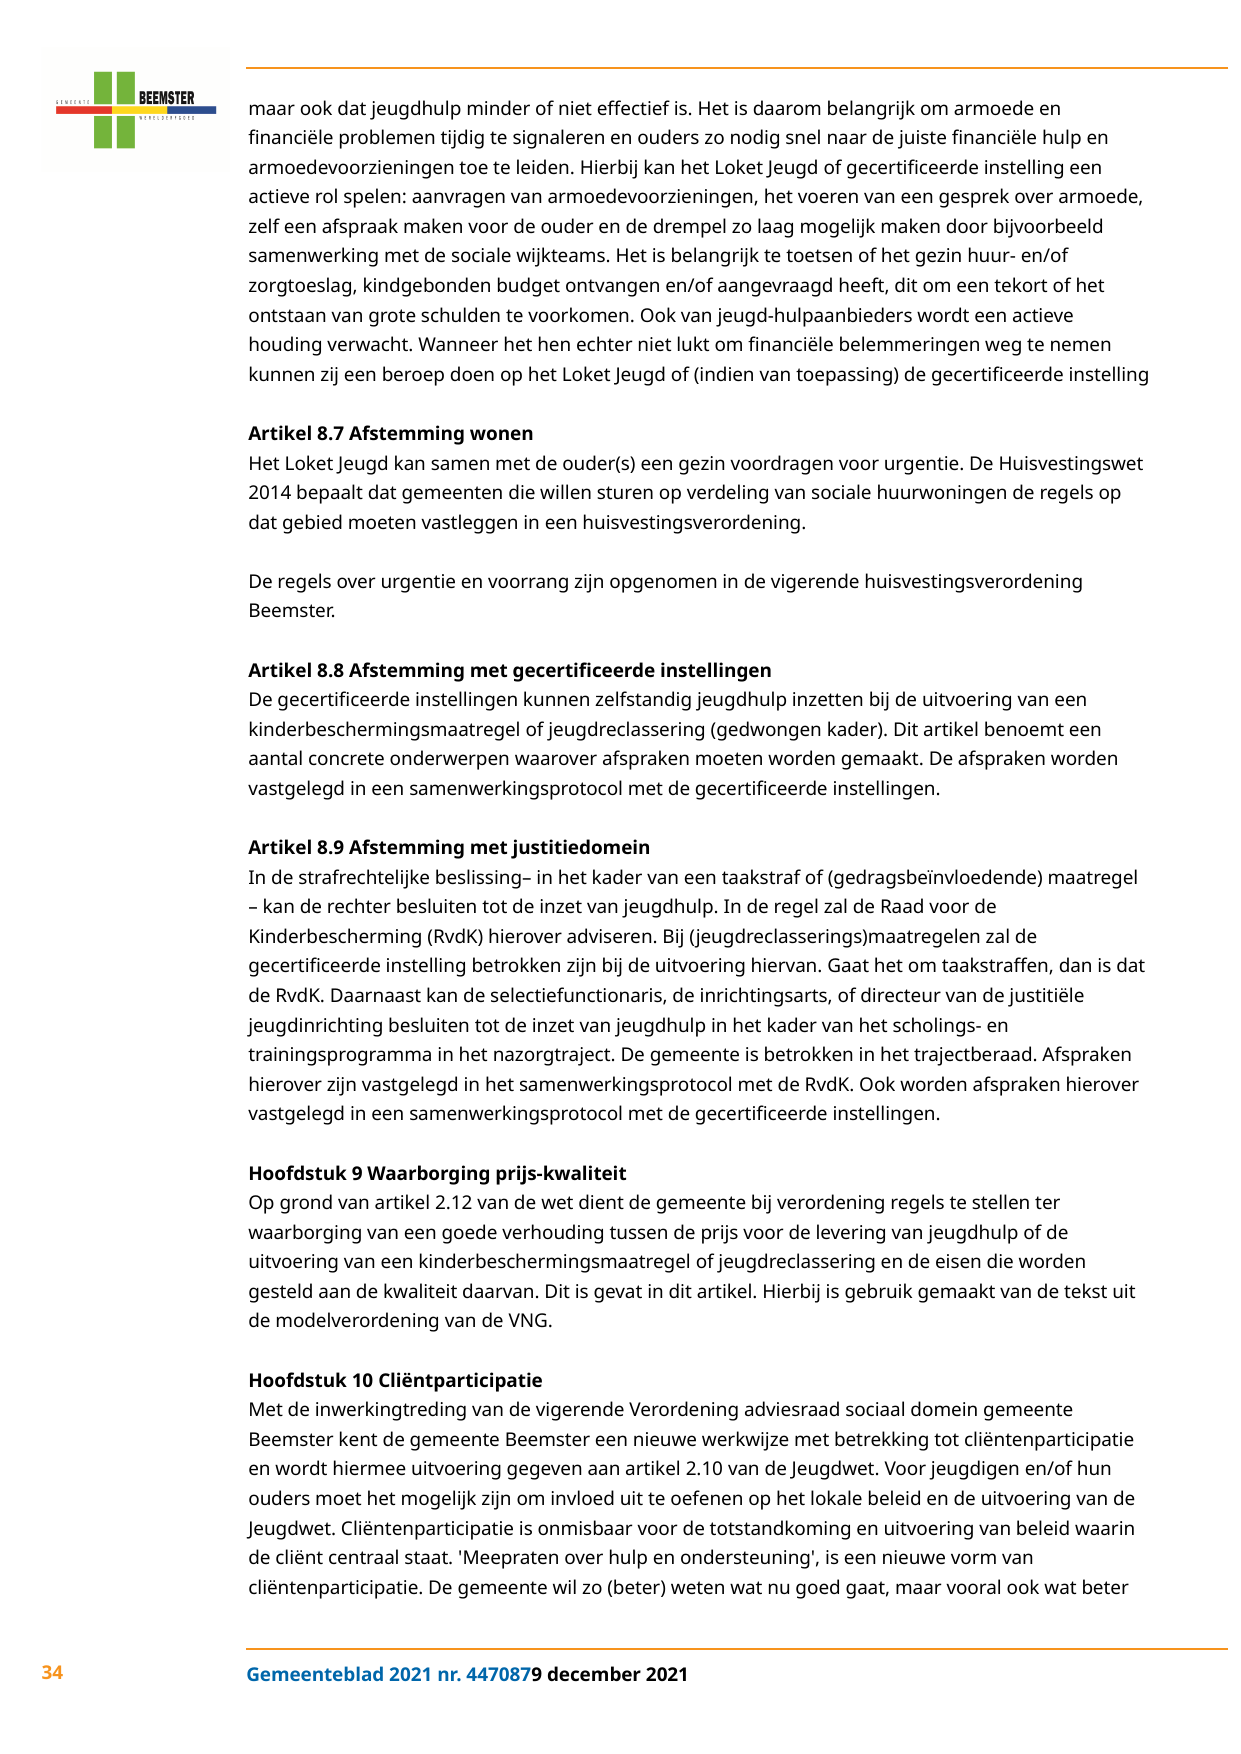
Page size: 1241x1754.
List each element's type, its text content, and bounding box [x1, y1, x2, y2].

picture [41, 47, 231, 172]
text Het Loket Jeugd kan samen met de ouder(s) een gezin voordragen voor urgentie. De Huisvestingswet 2014 bepaalt dat gemeenten die willen sturen op verdeling van sociale huurwoningen de regels op dat gebied moeten vastleggen in een huisvestingsverordening. [248, 450, 1152, 535]
text maar ook dat jeugdhulp minder of niet effectief is. Het is daarom belangrijk om armoede en financiële problemen tijdig te signaleren en ouders zo nodig snel naar de juiste financiële hulp en armoedevoorzieningen toe te leiden. Hierbij kan het Loket Jeugd of gecertificeerde instelling een actieve rol spelen: aanvragen van armoedevoorzieningen, het voeren van een gesprek over armoede, zelf een afspraak maken voor de ouder en de drempel zo laag mogelijk maken door bijvoorbeeld samenwerking met de sociale wijkteams. Het is belangrijk te toetsen of het gezin huur- en/of zorgtoeslag, kindgebonden budget ontvangen en/of aangevraagd heeft, dit om een tekort of het ontstaan van grote schulden te voorkomen. Ook van jeugd-hulpaanbieders wordt een actieve houding verwacht. Wanneer het hen echter niet lukt om financiële belemmeringen weg te nemen kunnen zij een beroep doen op het Loket Jeugd of (indien van toepassing) de gecertificeerde instelling [248, 95, 1152, 387]
text De regels over urgentie en voorrang zijn opgenomen in de vigerende huisvestingsverordening Beemster. [248, 568, 1152, 623]
text Op grond van artikel 2.12 van de wet dient de gemeente bij verordening regels te stellen ter waarborging van een goede verhouding tussen de prijs voor de levering van jeugdhulp of de uitvoering van een kinderbeschermingsmaatregel of jeugdreclassering en de eisen die worden gesteld aan de kwaliteit daarvan. Dit is gevat in dit artikel. Hierbij is gebruik gemaakt van de tekst uit de modelverordening van de VNG. [248, 1189, 1152, 1333]
text Artikel 8.8 Afstemming met gecertificeerde instellingen [248, 657, 1152, 683]
text Hoofdstuk 9 Waarborging prijs-kwaliteit [248, 1160, 1152, 1186]
text Artikel 8.7 Afstemming wonen [248, 420, 1152, 446]
text De gecertificeerde instellingen kunnen zelfstandig jeugdhulp inzetten bij de uitvoering van een kinderbeschermingsmaatregel of jeugdreclassering (gedwongen kader). Dit artikel benoemt een aantal concrete onderwerpen waarover afspraken moeten worden gemaakt. De afspraken worden vastgelegd in een samenwerkingsprotocol met de gecertificeerde instellingen. [248, 686, 1152, 801]
text In de strafrechtelijke beslissing– in het kader van een taakstraf of (gedragsbeïnvloedende) maatregel – kan de rechter besluiten tot de inzet van jeugdhulp. In de regel zal de Raad voor de Kinderbescherming (RvdK) hierover adviseren. Bij (jeugdreclasserings)maatregelen zal de gecertificeerde instelling betrokken zijn bij de uitvoering hiervan. Gaat het om taakstraffen, dan is dat de RvdK. Daarnaast kan de selectiefunctionaris, de inrichtingsarts, of directeur van de justitiële jeugdinrichting besluiten tot de inzet van jeugdhulp in het kader van het scholings‐ en trainingsprogramma in het nazorgtraject. De gemeente is betrokken in het trajectberaad. Afspraken hierover zijn vastgelegd in het samenwerkingsprotocol met de RvdK. Ook worden afspraken hierover vastgelegd in een samenwerkingsprotocol met de gecertificeerde instellingen. [248, 864, 1152, 1126]
text Artikel 8.9 Afstemming met justitiedomein [248, 834, 1152, 860]
text Hoofdstuk 10 Cliëntparticipatie [248, 1367, 1152, 1393]
text Met de inwerkingtreding van de vigerende Verordening adviesraad sociaal domein gemeente Beemster kent de gemeente Beemster een nieuwe werkwijze met betrekking tot cliëntenparticipatie en wordt hiermee uitvoering gegeven aan artikel 2.10 van de Jeugdwet. Voor jeugdigen en/of hun ouders moet het mogelijk zijn om invloed uit te oefenen op het lokale beleid en de uitvoering van de Jeugdwet. Cliëntenparticipatie is onmisbaar voor de totstandkoming en uitvoering van beleid waarin de cliënt centraal staat. 'Meepraten over hulp en ondersteuning', is een nieuwe vorm van cliëntenparticipatie. De gemeente wil zo (beter) weten wat nu goed gaat, maar vooral ook wat beter [248, 1396, 1152, 1600]
